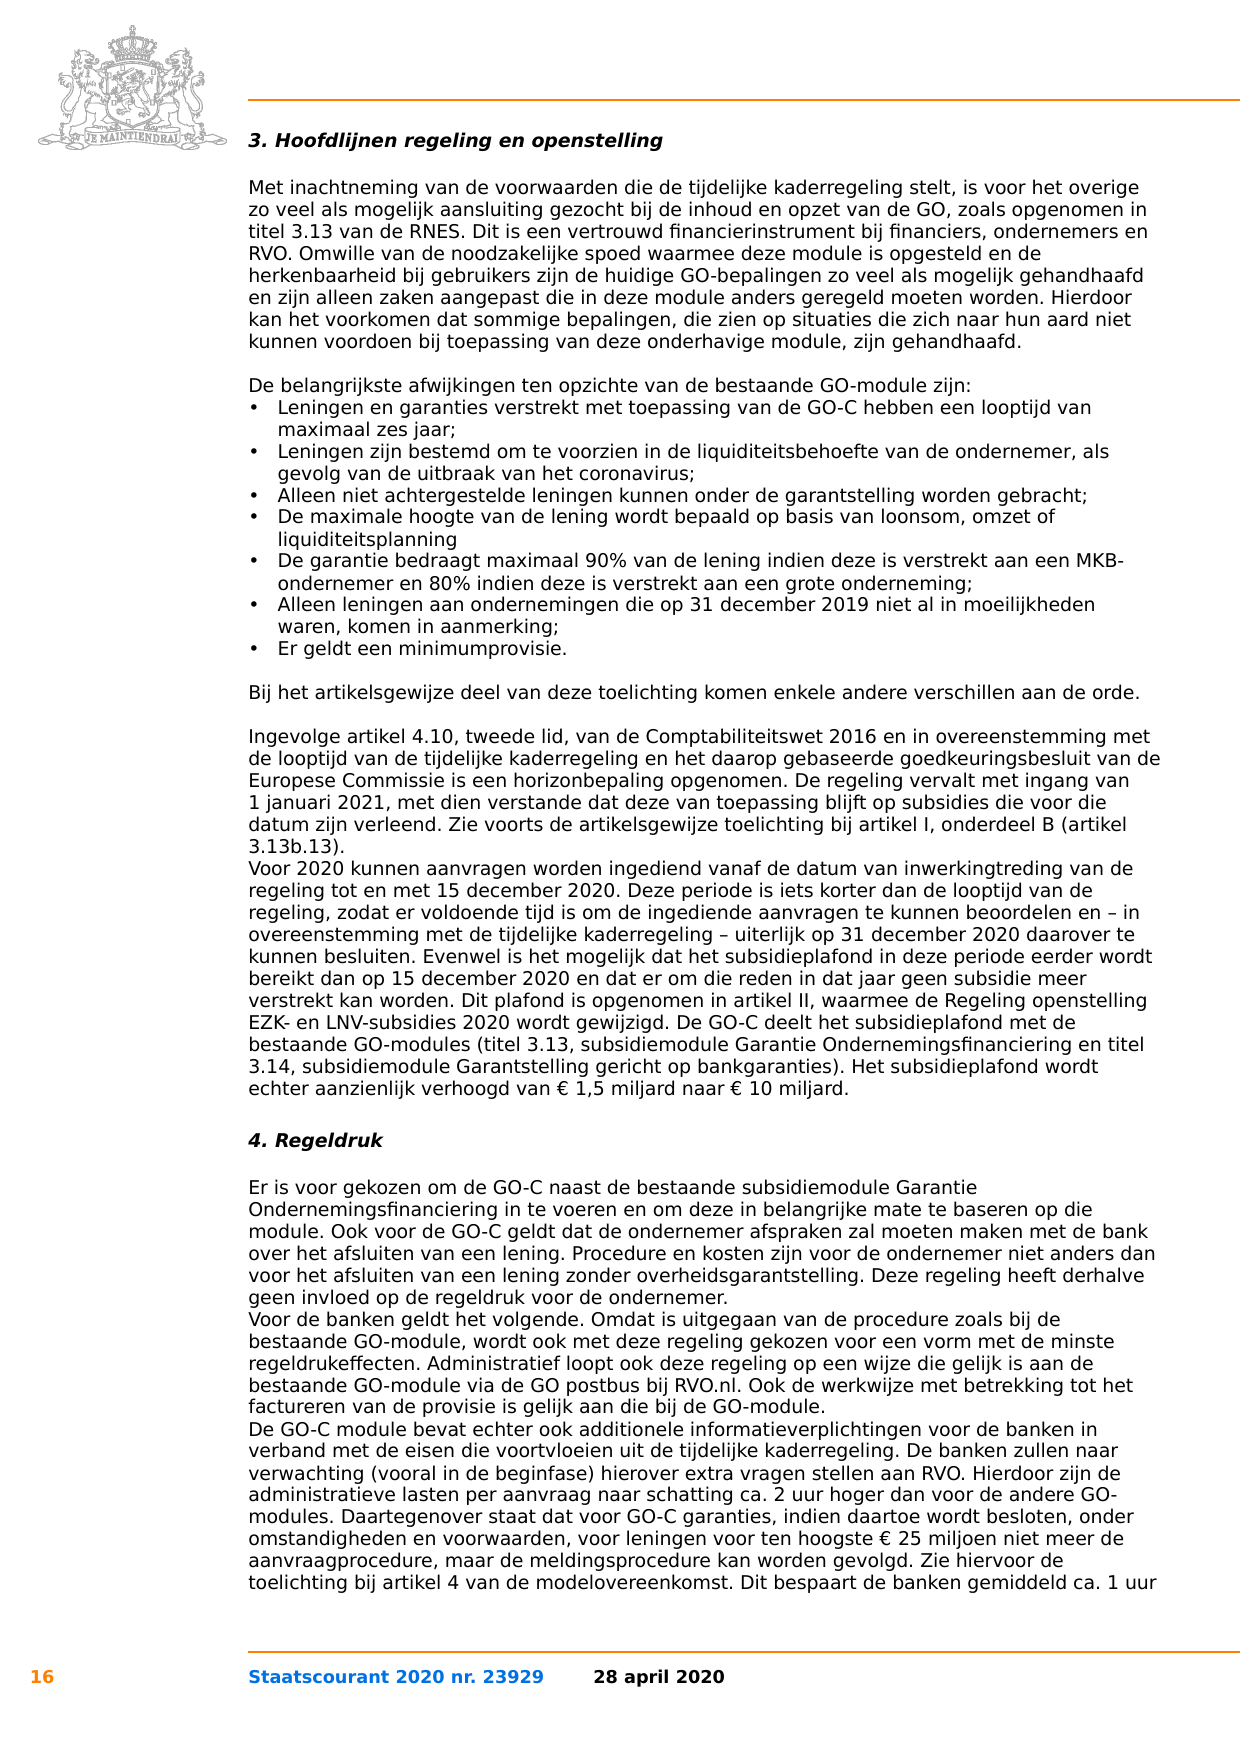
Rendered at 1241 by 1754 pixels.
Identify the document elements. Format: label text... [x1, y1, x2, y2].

text • Alleen leningen aan ondernemingen die op 31 december 2019 niet al in moeilijkheden waren, komen in aanmerking; [248, 594, 1163, 638]
text • Leningen zijn bestemd om te voorzien in de liquiditeitsbehoefte van de ondernemer, als gevolg van de uitbraak van het coronavirus; [248, 441, 1163, 484]
text Voor de banken geldt het volgende. Omdat is uitgegaan van de procedure zoals bij de bestaande GO-module, wordt ook met deze regeling gekozen voor een vorm met de minste regeldrukeffecten. Administratief loopt ook deze regeling op een wijze die gelijk is aan de bestaande GO-module via de GO postbus bij RVO.nl. Ook de werkwijze met betrekking tot het factureren van de provisie is gelijk aan die bij de GO-module. [248, 1308, 1163, 1418]
text Bij het artikelsgewijze deel van deze toelichting komen enkele andere verschillen aan de orde. [248, 682, 1163, 704]
text De GO-C module bevat echter ook additionele informatieverplichtingen voor de banken in verband met de eisen die voortvloeien uit de tijdelijke kaderregeling. De banken zullen naar verwachting (vooral in de beginfase) hierover extra vragen stellen aan RVO. Hierdoor zijn de administratieve lasten per aanvraag naar schatting ca. 2 uur hoger dan voor de andere GO-modules. Daartegenover staat dat voor GO-C garanties, indien daartoe wordt besloten, onder omstandigheden en voorwaarden, voor leningen voor ten hoogste € 25 miljoen niet meer de aanvraagprocedure, maar de meldingsprocedure kan worden gevolgd. Zie hiervoor de toelichting bij artikel 4 van de modelovereenkomst. Dit bespaart de banken gemiddeld ca. 1 uur [248, 1418, 1163, 1594]
text Voor 2020 kunnen aanvragen worden ingediend vanaf de datum van inwerkingtreding van de regeling tot en met 15 december 2020. Deze periode is iets korter dan de looptijd van de regeling, zodat er voldoende tijd is om de ingediende aanvragen te kunnen beoordelen en – in overeenstemming met de tijdelijke kaderregeling – uiterlijk op 31 december 2020 daarover te kunnen besluiten. Evenwel is het mogelijk dat het subsidieplafond in deze periode eerder wordt bereikt dan op 15 december 2020 en dat er om die reden in dat jaar geen subsidie meer verstrekt kan worden. Dit plafond is opgenomen in artikel II, waarmee de Regeling openstelling EZK- en LNV-subsidies 2020 wordt gewijzigd. De GO-C deelt het subsidieplafond met de bestaande GO-modules (titel 3.13, subsidiemodule Garantie Ondernemingsfinanciering en titel 3.14, subsidiemodule Garantstelling gericht op bankgaranties). Het subsidieplafond wordt echter aanzienlijk verhoogd van € 1,5 miljard naar € 10 miljard. [248, 858, 1163, 1100]
text De belangrijkste afwijkingen ten opzichte van de bestaande GO-module zijn: [248, 374, 1163, 397]
text Met inachtneming van de voorwaarden die de tijdelijke kaderregeling stelt, is voor het overige zo veel als mogelijk aansluiting gezocht bij de inhoud en opzet van de GO, zoals opgenomen in titel 3.13 van de RNES. Dit is een vertrouwd financierinstrument bij financiers, ondernemers en RVO. Omwille van de noodzakelijke spoed waarmee deze module is opgesteld en de herkenbaarheid bij gebruikers zijn de huidige GO-bepalingen zo veel als mogelijk gehandhaafd en zijn alleen zaken aangepast die in deze module anders geregeld moeten worden. Hierdoor kan het voorkomen dat sommige bepalingen, die zien op situaties die zich naar hun aard niet kunnen voordoen bij toepassing van deze onderhavige module, zijn gehandhaafd. [248, 177, 1163, 353]
picture [38, 25, 227, 150]
subtitle 4. Regeldruk [248, 1130, 1163, 1152]
text • Alleen niet achtergestelde leningen kunnen onder de garantstelling worden gebracht; [248, 484, 1163, 506]
text • Er geldt een minimumprovisie. [248, 638, 1163, 660]
text • De maximale hoogte van de lening wordt bepaald op basis van loonsom, omzet of liquiditeitsplanning [248, 506, 1163, 550]
text Ingevolge artikel 4.10, tweede lid, van de Comptabiliteitswet 2016 en in overeenstemming met de looptijd van de tijdelijke kaderregeling en het daarop gebaseerde goedkeuringsbesluit van de Europese Commissie is een horizonbepaling opgenomen. De regeling vervalt met ingang van 1 januari 2021, met dien verstande dat deze van toepassing blijft op subsidies die voor die datum zijn verleend. Zie voorts de artikelsgewijze toelichting bij artikel I, onderdeel B (artikel 3.13b.13). [248, 726, 1163, 858]
text • Leningen en garanties verstrekt met toepassing van de GO-C hebben een looptijd van maximaal zes jaar; [248, 397, 1163, 441]
subtitle 3. Hoofdlijnen regeling en openstelling [248, 130, 1163, 152]
text Er is voor gekozen om de GO-C naast de bestaande subsidiemodule Garantie Ondernemingsfinanciering in te voeren en om deze in belangrijke mate te baseren op die module. Ook voor de GO-C geldt dat de ondernemer afspraken zal moeten maken met de bank over het afsluiten van een lening. Procedure en kosten zijn voor de ondernemer niet anders dan voor het afsluiten van een lening zonder overheidsgarantstelling. Deze regeling heeft derhalve geen invloed op de regeldruk voor de ondernemer. [248, 1177, 1163, 1308]
text • De garantie bedraagt maximaal 90% van de lening indien deze is verstrekt aan een MKB-ondernemer en 80% indien deze is verstrekt aan een grote onderneming; [248, 550, 1163, 594]
